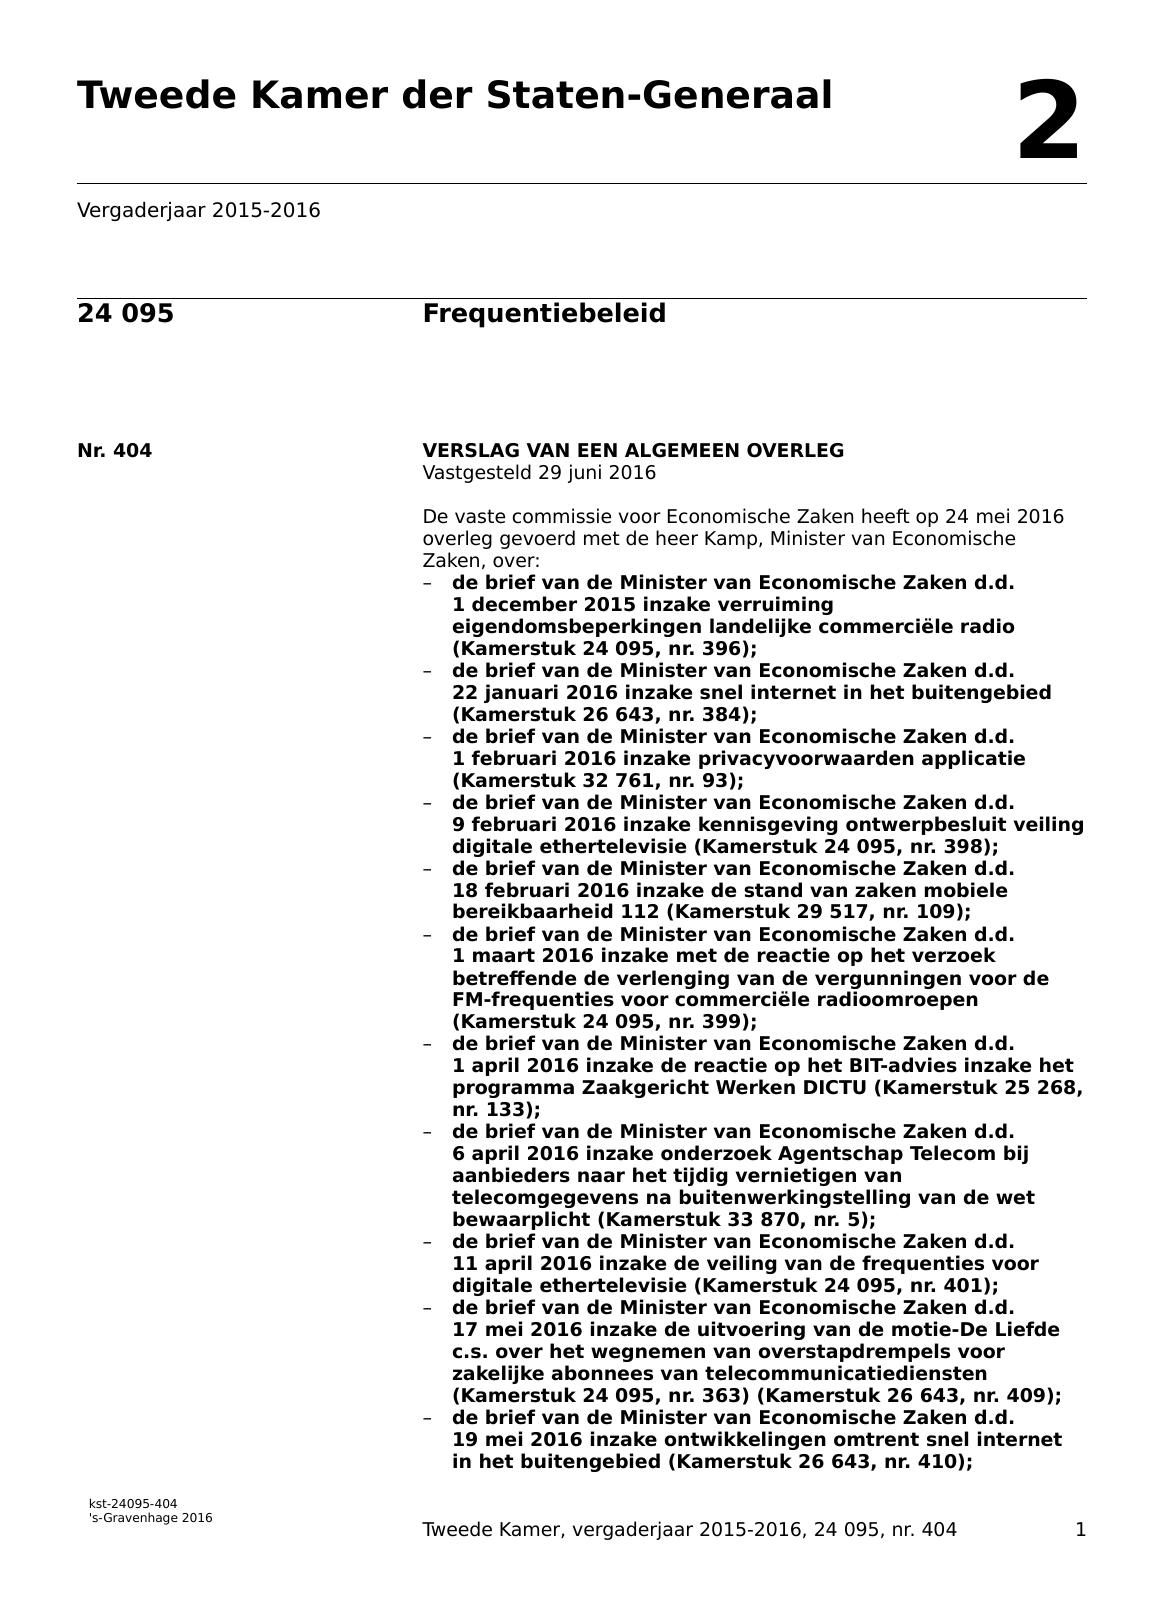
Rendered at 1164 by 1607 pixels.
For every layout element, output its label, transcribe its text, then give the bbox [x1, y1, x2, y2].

text – de brief van de Minister van Economische Zaken d.d. 19 mei 2016 inzake ontwikkelingen omtrent snel internet in het buitengebied (Kamerstuk 26 643, nr. 410); [422, 1407, 1087, 1473]
text – de brief van de Minister van Economische Zaken d.d. 9 februari 2016 inzake kennisgeving ontwerpbesluit veiling digitale ethertelevisie (Kamerstuk 24 095, nr. 398); [422, 792, 1087, 857]
table_header 2 [886, 59, 1087, 183]
table_header Tweede Kamer der Staten-Generaal [77, 59, 886, 183]
text – de brief van de Minister van Economische Zaken d.d. 6 april 2016 inzake onderzoek Agentschap Telecom bij aanbieders naar het tijdig vernietigen van telecomgegevens na buitenwerkingstelling van de wet bewaarplicht (Kamerstuk 33 870, nr. 5); [422, 1121, 1087, 1231]
text – de brief van de Minister van Economische Zaken d.d. 11 april 2016 inzake de veiling van de frequenties voor digitale ethertelevisie (Kamerstuk 24 095, nr. 401); [422, 1231, 1087, 1297]
subtitle Nr. 404 VERSLAG VAN EEN ALGEMEEN OVERLEG [77, 440, 1087, 462]
text Vastgesteld 29 juni 2016 [422, 462, 1087, 484]
text De vaste commissie voor Economische Zaken heeft op 24 mei 2016 overleg gevoerd met de heer Kamp, Minister van Economische Zaken, over: [422, 506, 1087, 572]
text 's-Gravenhage 2016 [88, 1511, 323, 1525]
text – de brief van de Minister van Economische Zaken d.d. 22 januari 2016 inzake snel internet in het buitengebied (Kamerstuk 26 643, nr. 384); [422, 660, 1087, 726]
text – de brief van de Minister van Economische Zaken d.d. 17 mei 2016 inzake de uitvoering van de motie-De Liefde c.s. over het wegnemen van overstapdrempels voor zakelijke abonnees van telecommunicatiediensten (Kamerstuk 24 095, nr. 363) (Kamerstuk 26 643, nr. 409); [422, 1297, 1087, 1407]
text – de brief van de Minister van Economische Zaken d.d. 1 februari 2016 inzake privacyvoorwaarden applicatie (Kamerstuk 32 761, nr. 93); [422, 726, 1087, 792]
text kst-24095-404 [88, 1497, 323, 1511]
table_cell Vergaderjaar 2015-2016 [77, 184, 1087, 298]
text – de brief van de Minister van Economische Zaken d.d. 1 april 2016 inzake de reactie op het BIT-advies inzake het programma Zaakgericht Werken DICTU (Kamerstuk 25 268, nr. 133); [422, 1033, 1087, 1121]
text – de brief van de Minister van Economische Zaken d.d. 18 februari 2016 inzake de stand van zaken mobiele bereikbaarheid 112 (Kamerstuk 29 517, nr. 109); [422, 857, 1087, 923]
text – de brief van de Minister van Economische Zaken d.d. 1 december 2015 inzake verruiming eigendomsbeperkingen landelijke commerciële radio (Kamerstuk 24 095, nr. 396); [422, 572, 1087, 660]
text – de brief van de Minister van Economische Zaken d.d. 1 maart 2016 inzake met de reactie op het verzoek betreffende de verlenging van de vergunningen voor de FM-frequenties voor commerciële radioomroepen (Kamerstuk 24 095, nr. 399); [422, 923, 1087, 1033]
subtitle 24 095 Frequentiebeleid [77, 299, 1087, 329]
